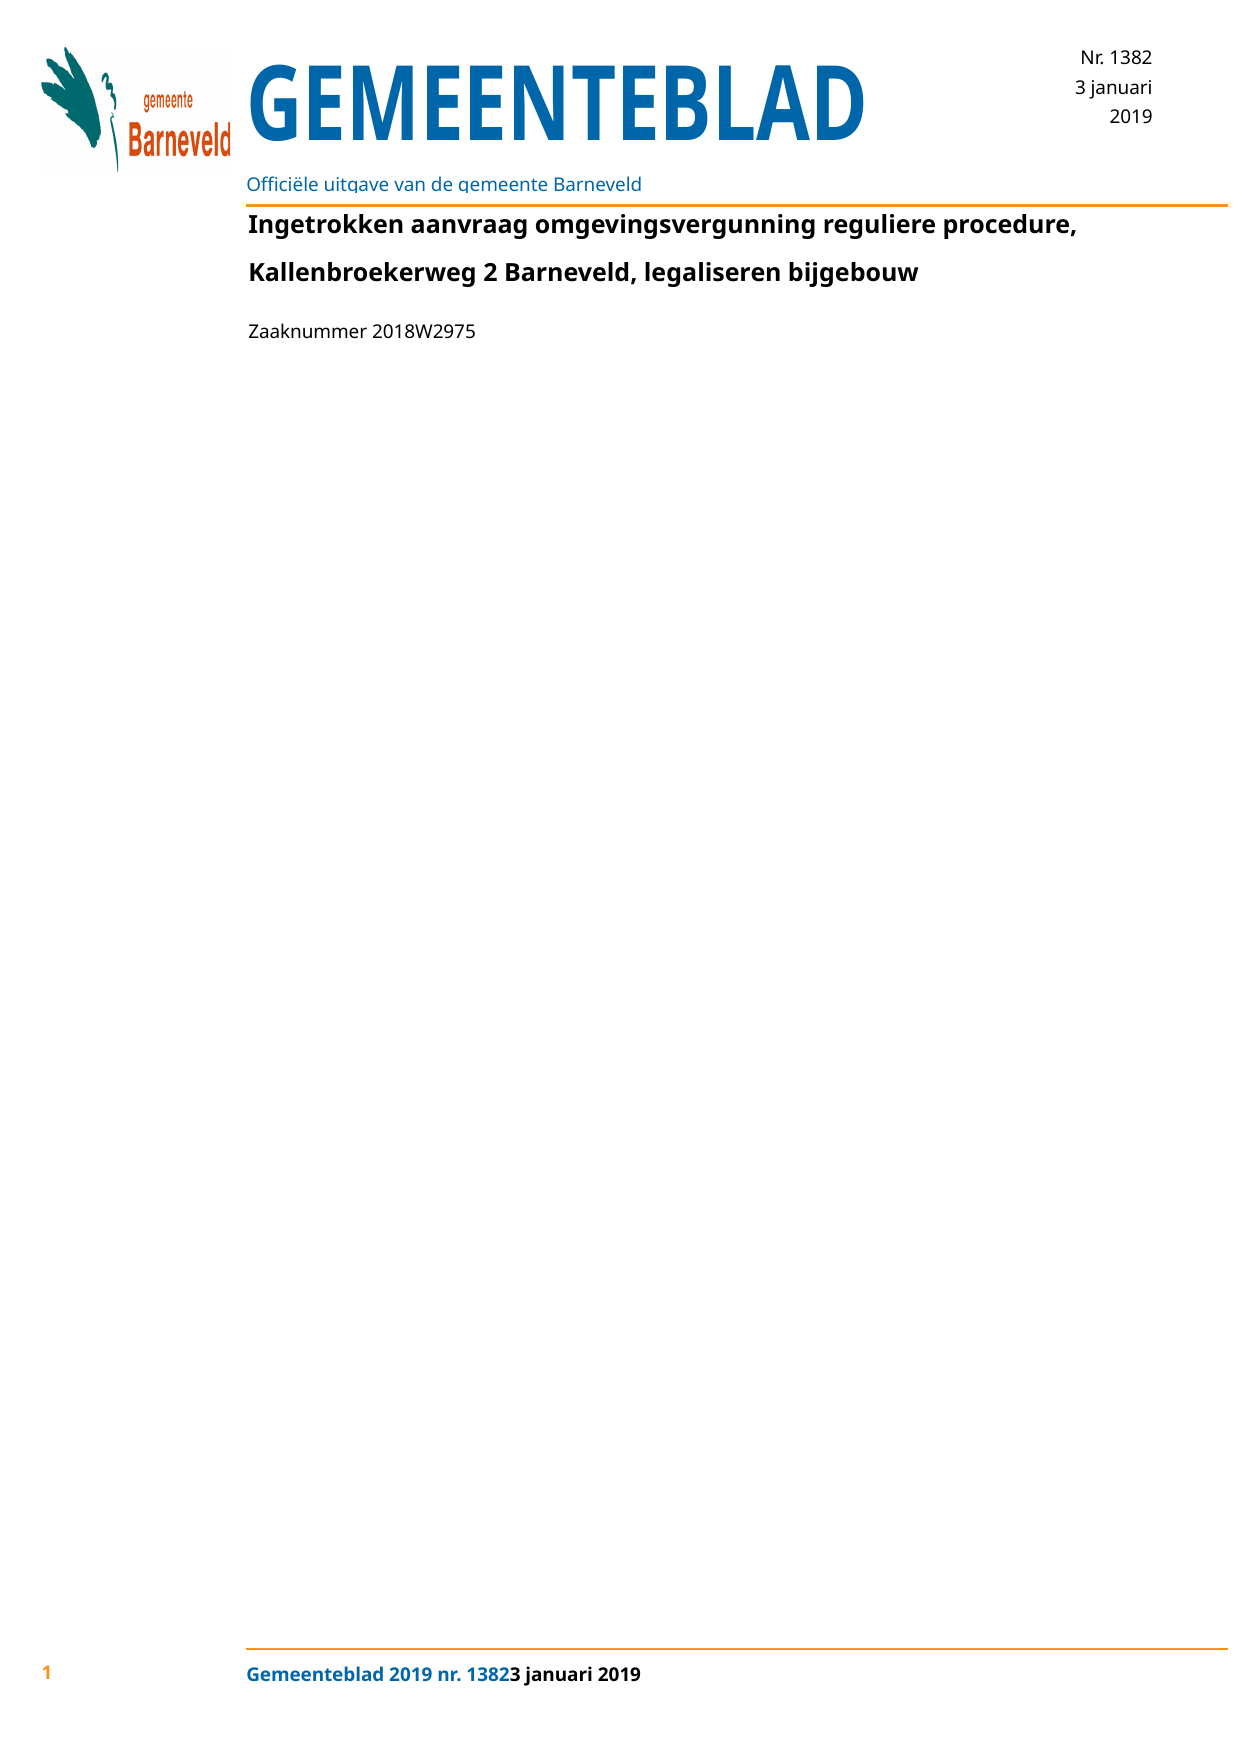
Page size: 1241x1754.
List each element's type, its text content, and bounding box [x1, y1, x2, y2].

text Ingetrokken aanvraag omgevingsvergunning reguliere procedure, Kallenbroekerweg 2 Barneveld, legaliseren bijgebouw [248, 207, 1152, 288]
text Zaaknummer 2018W2975 [248, 318, 1152, 344]
picture [41, 47, 231, 172]
